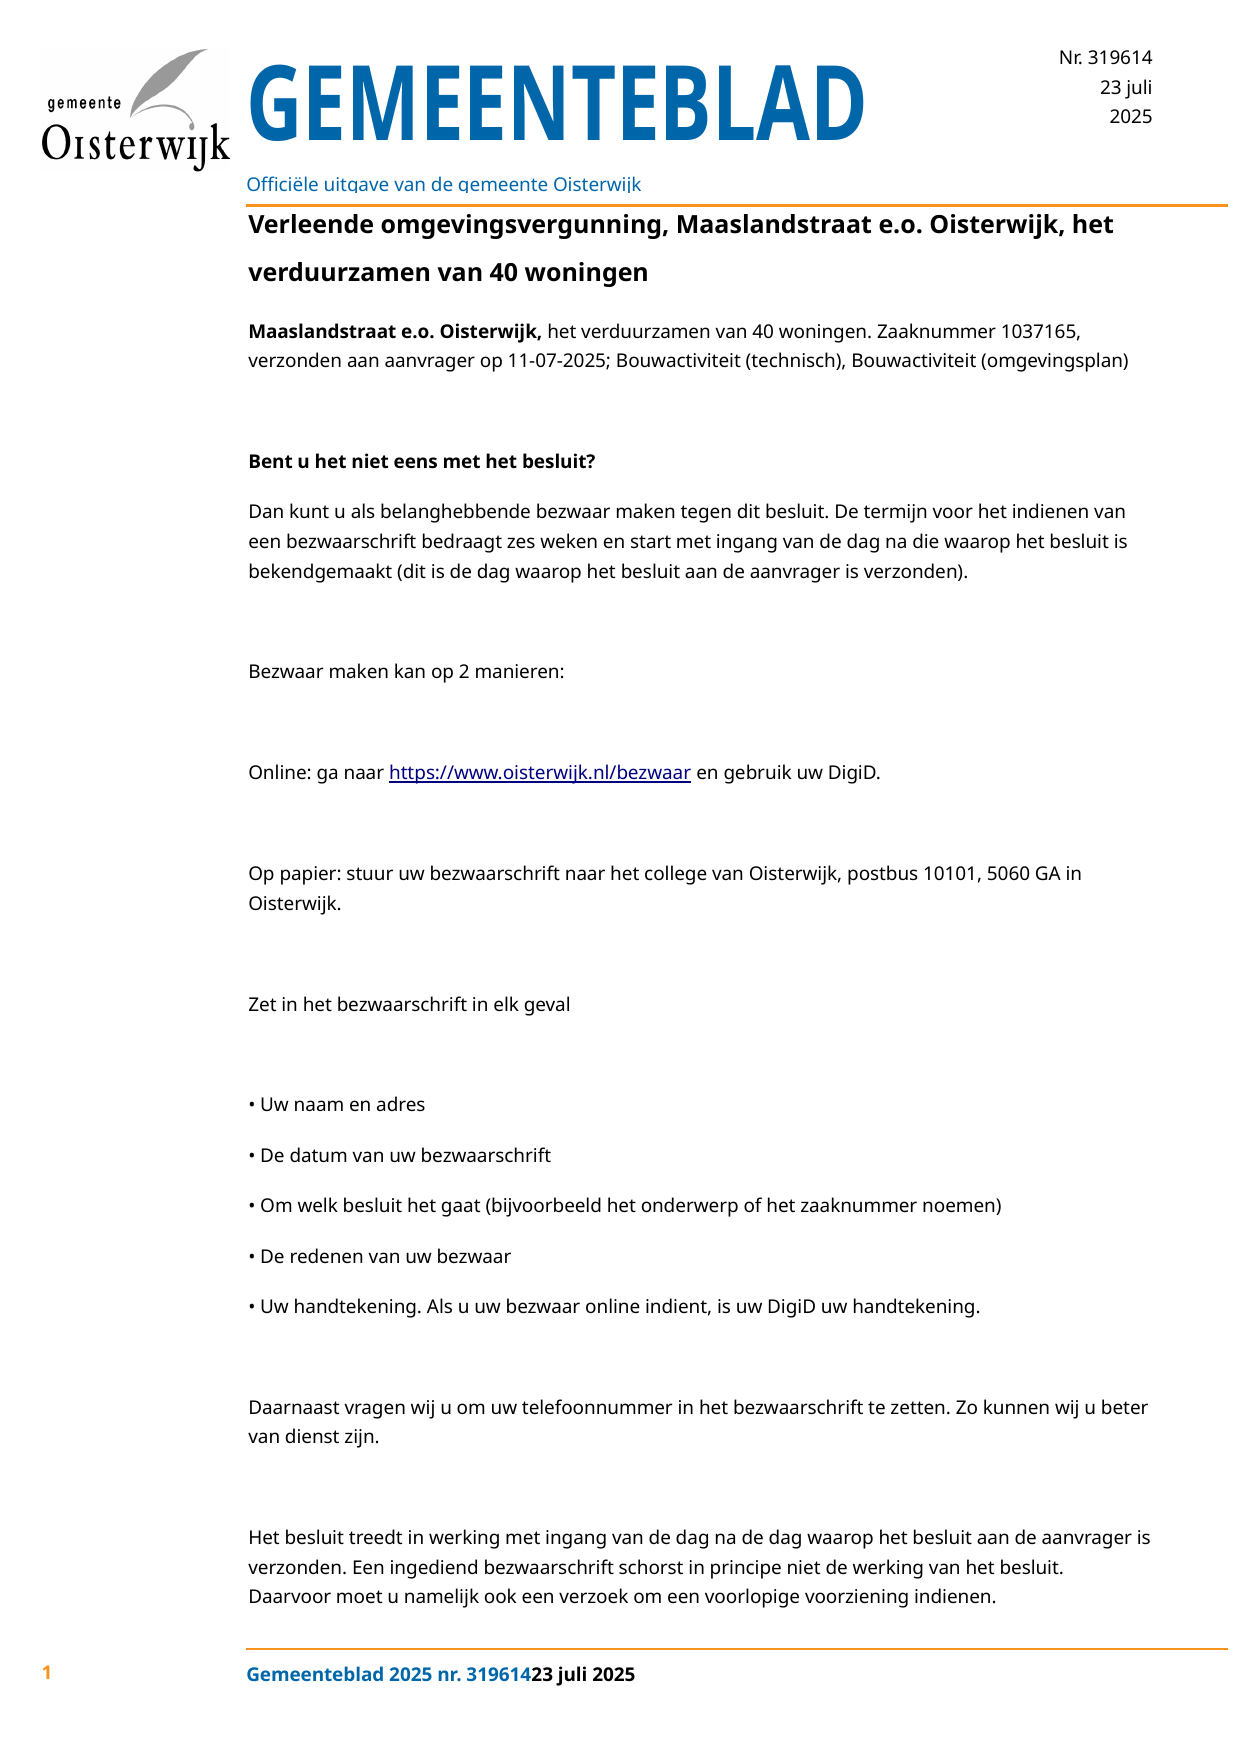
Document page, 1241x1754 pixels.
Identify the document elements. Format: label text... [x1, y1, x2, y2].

text Op papier: stuur uw bezwaarschrift naar het college van Oisterwijk, postbus 10101, 5060 GA in Oisterwijk. [248, 860, 1152, 916]
text Verleende omgevingsvergunning, Maaslandstraat e.o. Oisterwijk, het verduurzamen van 40 woningen [248, 207, 1152, 288]
text Online: ga naar https://www.oisterwijk.nl/bezwaar en gebruik uw DigiD. [248, 759, 1152, 785]
text Bezwaar maken kan op 2 manieren: [248, 659, 1152, 684]
text • Om welk besluit het gaat (bijvoorbeeld het onderwerp of het zaaknummer noemen) [248, 1192, 1152, 1218]
text Bent u het niet eens met het besluit? [248, 448, 1152, 474]
text Zet in het bezwaarschrift in elk geval [248, 991, 1152, 1017]
text Dan kunt u als belanghebbende bezwaar maken tegen dit besluit. De termijn voor het indienen van een bezwaarschrift bedraagt zes weken en start met ingang van de dag na die waarop het besluit is bekendgemaakt (dit is de dag waarop het besluit aan de aanvrager is verzonden). [248, 499, 1152, 584]
picture [41, 47, 231, 172]
text • De datum van uw bezwaarschrift [248, 1142, 1152, 1168]
text Maaslandstraat e.o. Oisterwijk, het verduurzamen van 40 woningen. Zaaknummer 1037165, verzonden aan aanvrager op 11-07-2025; Bouwactiviteit (technisch), Bouwactiviteit (omgevingsplan) [248, 318, 1152, 373]
text • Uw handtekening. Als u uw bezwaar online indient, is uw DigiD uw handtekening. [248, 1293, 1152, 1319]
text • Uw naam en adres [248, 1092, 1152, 1117]
text • De redenen van uw bezwaar [248, 1243, 1152, 1269]
text Het besluit treedt in werking met ingang van de dag na de dag waarop het besluit aan de aanvrager is verzonden. Een ingediend bezwaarschrift schorst in principe niet de werking van het besluit. Daarvoor moet u namelijk ook een verzoek om een voorlopige voorziening indienen. [248, 1524, 1152, 1609]
text Daarnaast vragen wij u om uw telefoonnummer in het bezwaarschrift te zetten. Zo kunnen wij u beter van dienst zijn. [248, 1394, 1152, 1449]
